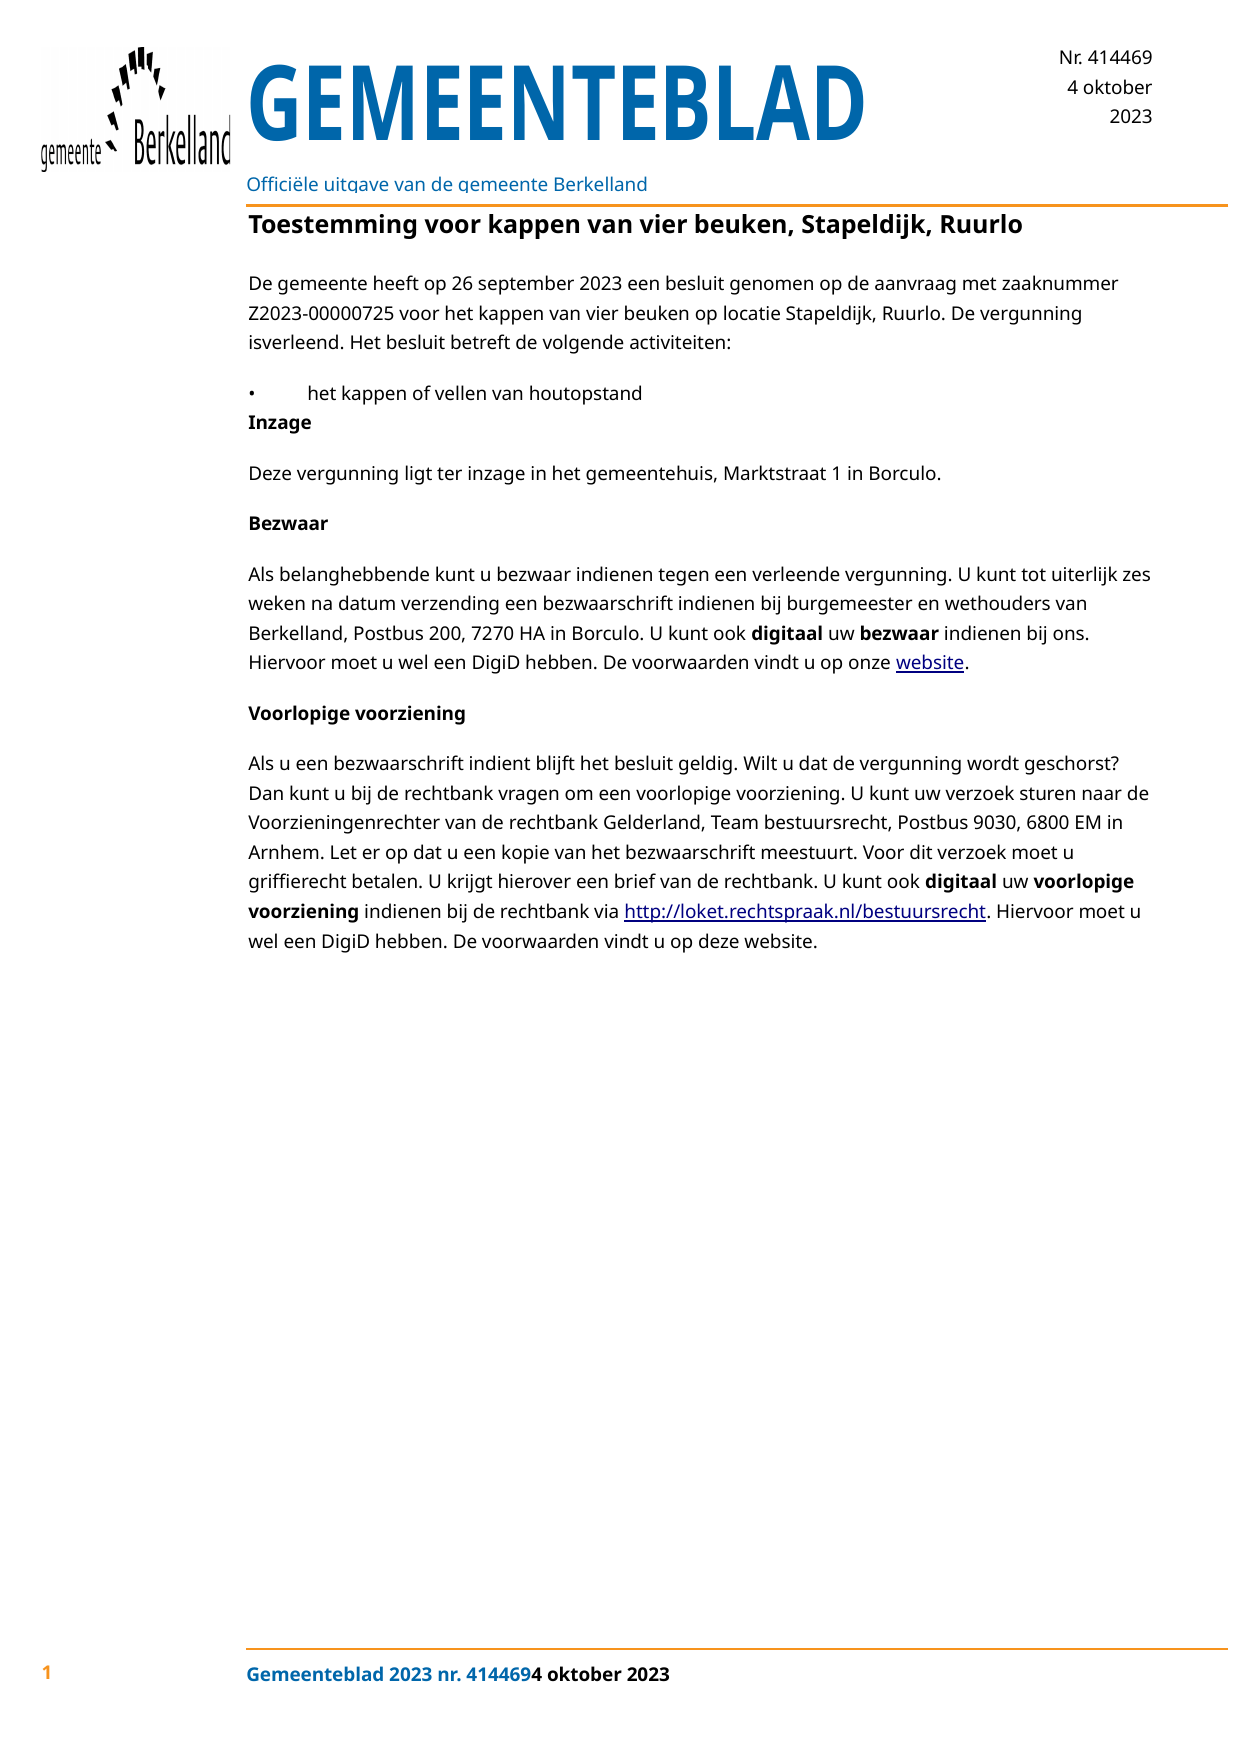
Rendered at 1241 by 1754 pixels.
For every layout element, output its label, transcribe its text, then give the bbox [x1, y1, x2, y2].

text Als u een bezwaarschrift indient blijft het besluit geldig. Wilt u dat de vergunning wordt geschorst? Dan kunt u bij de rechtbank vragen om een voorlopige voorziening. U kunt uw verzoek sturen naar de Voorzieningenrechter van de rechtbank Gelderland, Team bestuursrecht, Postbus 9030, 6800 EM in Arnhem. Let er op dat u een kopie van het bezwaarschrift meestuurt. Voor dit verzoek moet u griffierecht betalen. U krijgt hierover een brief van de rechtbank. U kunt ook digitaal uw voorlopige voorziening indienen bij de rechtbank via http://loket.rechtspraak.nl/bestuursrecht. Hiervoor moet u wel een DigiD hebben. De voorwaarden vindt u op deze website. [248, 750, 1152, 953]
text Toestemming voor kappen van vier beuken, Stapeldijk, Ruurlo [248, 207, 1152, 241]
list het kappen of vellen van houtopstand [248, 380, 1152, 406]
text Bezwaar [248, 510, 1152, 536]
text Voorlopige voorziening [248, 700, 1152, 726]
text De gemeente heeft op 26 september 2023 een besluit genomen op de aanvraag met zaaknummer Z2023-00000725 voor het kappen van vier beuken op locatie Stapeldijk, Ruurlo. De vergunning isverleend. Het besluit betreft de volgende activiteiten: [248, 270, 1152, 355]
text Deze vergunning ligt ter inzage in het gemeentehuis, Marktstraat 1 in Borculo. [248, 460, 1152, 486]
text Inzage [248, 409, 1152, 435]
text Als belanghebbende kunt u bezwaar indienen tegen een verleende vergunning. U kunt tot uiterlijk zes weken na datum verzending een bezwaarschrift indienen bij burgemeester en wethouders van Berkelland, Postbus 200, 7270 HA in Borculo. U kunt ook digitaal uw bezwaar indienen bij ons. Hiervoor moet u wel een DigiD hebben. De voorwaarden vindt u op onze website. [248, 561, 1152, 675]
picture [41, 47, 231, 172]
